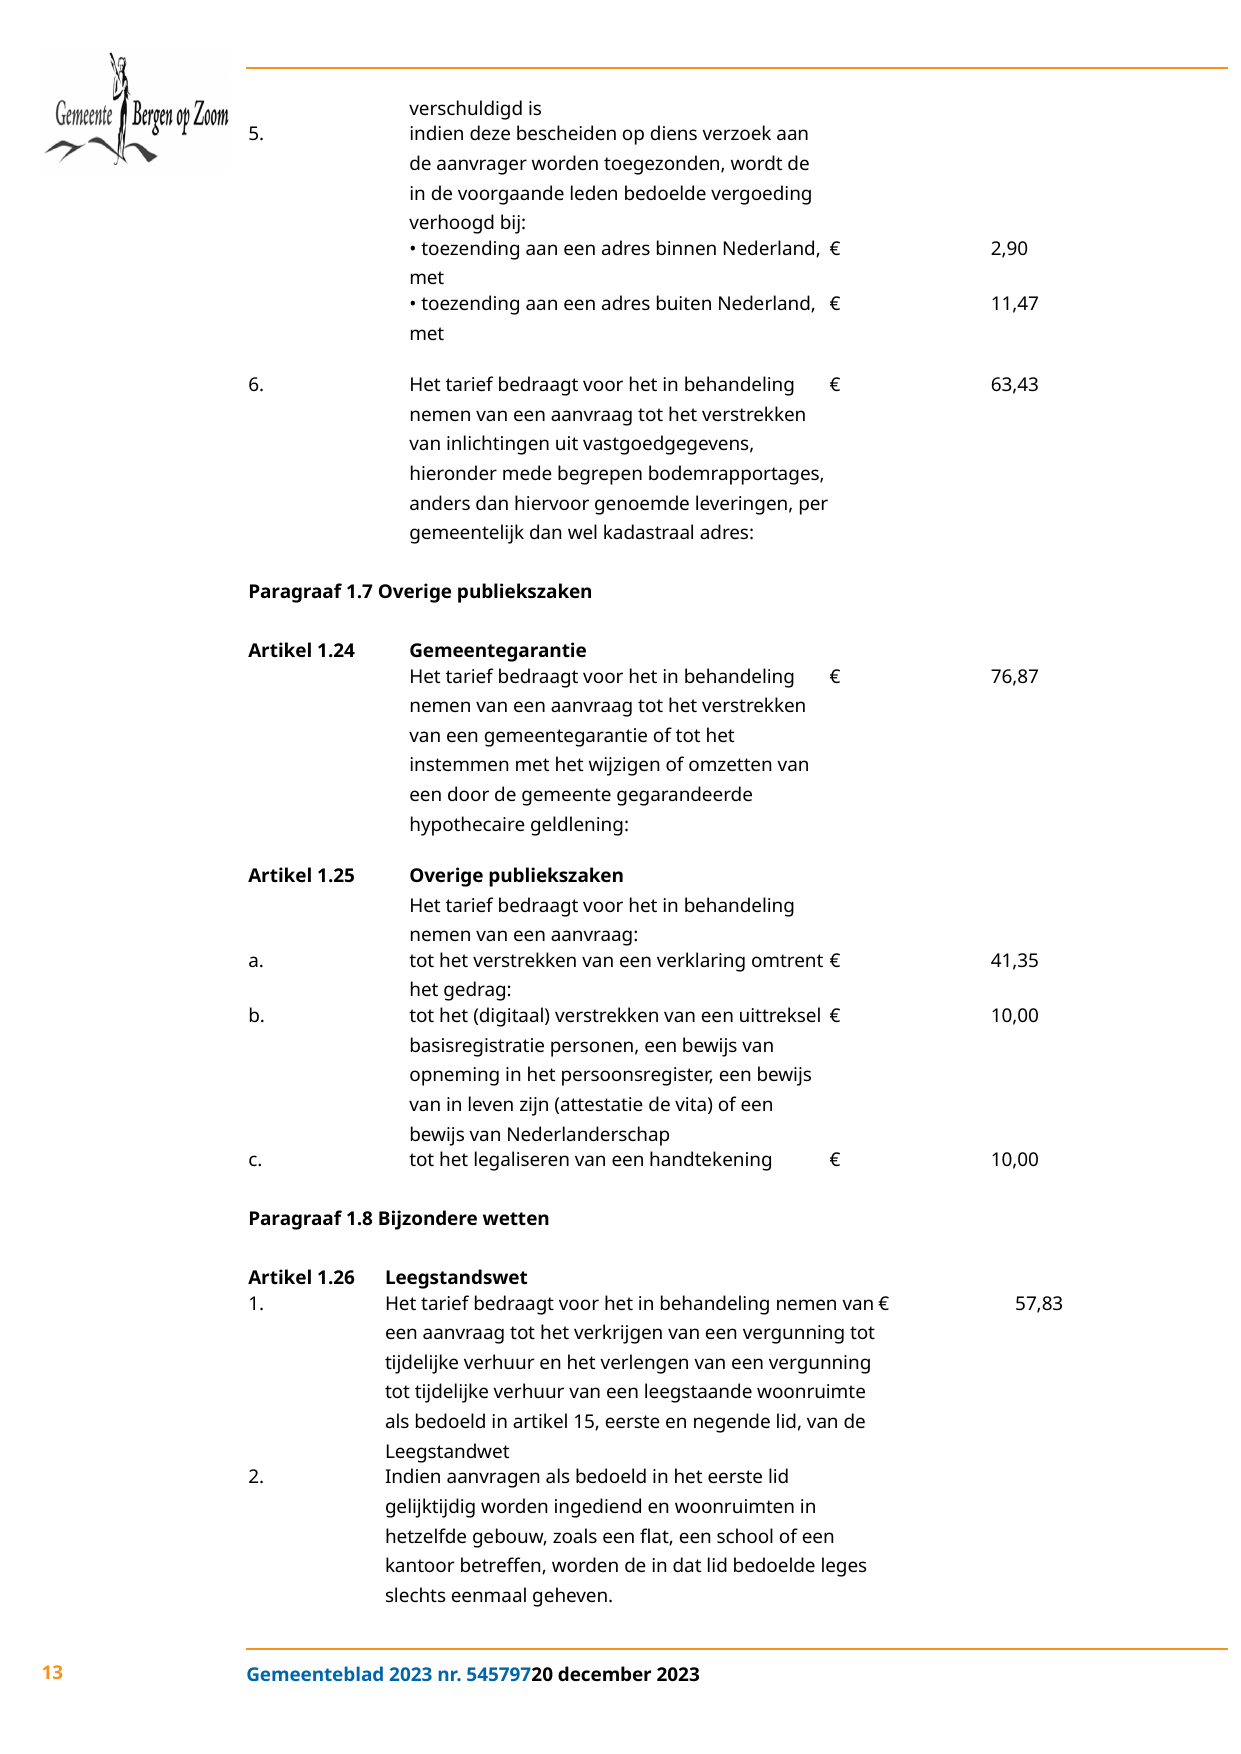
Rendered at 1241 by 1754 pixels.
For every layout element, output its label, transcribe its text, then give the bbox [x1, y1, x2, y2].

table_header [991, 637, 1152, 663]
table_cell [248, 836, 409, 862]
table_header [1015, 1264, 1152, 1290]
table_cell 11,47 [991, 290, 1152, 346]
table_cell [248, 235, 409, 290]
table_cell 10,00 [991, 1146, 1152, 1172]
table_header [829, 637, 991, 663]
table_cell Het tarief bedraagt voor het in behandeling nemen van een aanvraag tot het verkrijgen van een vergunning tot tijdelijke verhuur en het verlengen van een vergunning tot tijdelijke verhuur van een leegstaande woonruimte als bedoeld in artikel 15, eerste en negende lid, van de Leegstandwet [385, 1290, 878, 1464]
table_cell € [829, 290, 991, 346]
table_cell € [829, 663, 991, 836]
table_cell Het tarief bedraagt voor het in behandeling nemen van een aanvraag tot het verstrekken van een gemeentegarantie of tot het instemmen met het wijzigen of omzetten van een door de gemeente gegarandeerde hypothecaire geldlening: [409, 663, 829, 836]
table_cell [991, 862, 1152, 947]
table_cell [991, 121, 1152, 235]
table_cell [829, 95, 991, 121]
text Paragraaf 1.8 Bijzondere wetten [248, 1205, 1152, 1231]
text Paragraaf 1.7 Overige publiekszaken [248, 578, 1152, 603]
table_cell tot het (digitaal) verstrekken van een uittreksel basisregistratie personen, een bewijs van opneming in het persoonsregister, een bewijs van in leven zijn (attestatie de vita) of een bewijs van Nederlanderschap [409, 1003, 829, 1146]
table_header [878, 1264, 1015, 1290]
table_cell € [829, 1003, 991, 1146]
table_cell [829, 862, 991, 947]
table_cell € [829, 235, 991, 290]
table_cell b. [248, 1003, 409, 1146]
table_cell [248, 663, 409, 836]
table_cell € [829, 1146, 991, 1172]
table_cell Het tarief bedraagt voor het in behandeling nemen van een aanvraag tot het verstrekken van inlichtingen uit vastgoedgegevens, hieronder mede begrepen bodemrapportages, anders dan hiervoor genoemde leveringen, per gemeentelijk dan wel kadastraal adres: [409, 371, 829, 545]
table_cell 63,43 [991, 371, 1152, 545]
table_cell € [829, 371, 991, 545]
table_cell [409, 346, 829, 371]
table_cell 1. [248, 1290, 385, 1464]
table_cell 41,35 [991, 947, 1152, 1002]
table_cell a. [248, 947, 409, 1002]
table_cell 57,83 [1015, 1290, 1152, 1464]
table_cell [248, 346, 409, 371]
table_cell [991, 346, 1152, 371]
table_cell c. [248, 1146, 409, 1172]
table_cell Overige publiekszaken Het tarief bedraagt voor het in behandeling nemen van een aanvraag: [409, 862, 829, 947]
table_cell 6. [248, 371, 409, 545]
table_header Gemeentegarantie [409, 637, 829, 663]
table_cell [829, 121, 991, 235]
table_cell indien deze bescheiden op diens verzoek aan de aanvrager worden toegezonden, wordt de in de voorgaande leden bedoelde vergoeding verhoogd bij: [409, 121, 829, 235]
table_cell 10,00 [991, 1003, 1152, 1146]
table_cell [829, 346, 991, 371]
table_cell 5. [248, 121, 409, 235]
table_header Leegstandswet [385, 1264, 878, 1290]
table_header Artikel 1.26 [248, 1264, 385, 1290]
table_cell [248, 95, 409, 121]
table_cell 2,90 [991, 235, 1152, 290]
table_cell Artikel 1.25 [248, 862, 409, 947]
table_cell [991, 95, 1152, 121]
picture [41, 47, 231, 172]
table_cell [1015, 1464, 1152, 1608]
table_cell Indien aanvragen als bedoeld in het eerste lid gelijktijdig worden ingediend en woonruimten in hetzelfde gebouw, zoals een flat, een school of een kantoor betreffen, worden de in dat lid bedoelde leges slechts eenmaal geheven. [385, 1464, 878, 1608]
table_header Artikel 1.24 [248, 637, 409, 663]
table_cell [878, 1464, 1015, 1608]
table_cell € [878, 1290, 1015, 1464]
table_cell [248, 290, 409, 346]
table_cell verschuldigd is [409, 95, 829, 121]
table_cell 76,87 [991, 663, 1152, 836]
table_cell • toezending aan een adres buiten Nederland, met [409, 290, 829, 346]
table_cell [409, 836, 829, 862]
table_cell 2. [248, 1464, 385, 1608]
table_cell [991, 836, 1152, 862]
table_cell tot het legaliseren van een handtekening [409, 1146, 829, 1172]
table_cell • toezending aan een adres binnen Nederland, met [409, 235, 829, 290]
table_cell € [829, 947, 991, 1002]
table_cell tot het verstrekken van een verklaring omtrent het gedrag: [409, 947, 829, 1002]
table_cell [829, 836, 991, 862]
